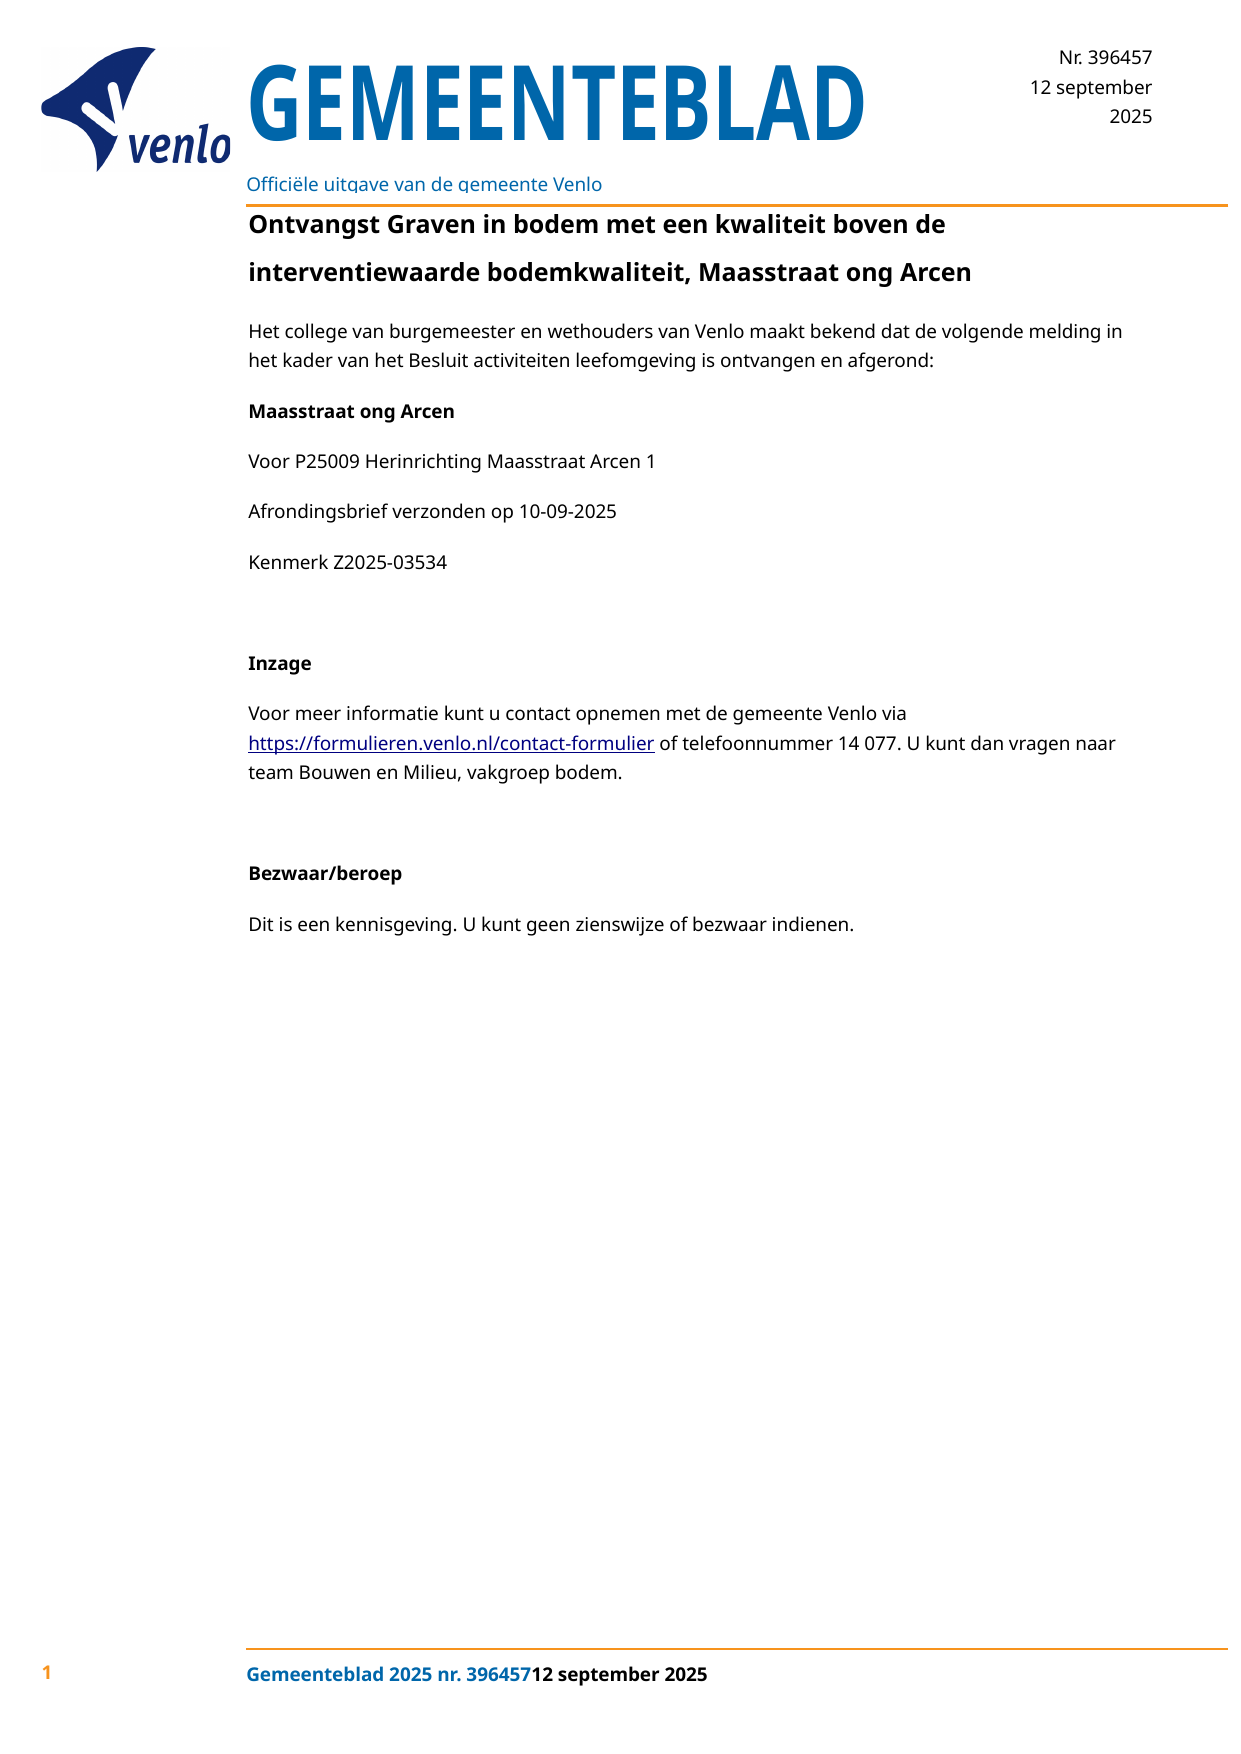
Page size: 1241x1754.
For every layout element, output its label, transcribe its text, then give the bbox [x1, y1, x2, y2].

text Maasstraat ong Arcen [248, 398, 1152, 424]
picture [41, 47, 231, 172]
text Voor P25009 Herinrichting Maasstraat Arcen 1 [248, 448, 1152, 474]
text Afrondingsbrief verzonden op 10-09-2025 [248, 499, 1152, 524]
text Inzage [248, 650, 1152, 676]
text Dit is een kennisgeving. U kunt geen zienswijze of bezwaar indienen. [248, 911, 1152, 937]
text Kenmerk Z2025-03534 [248, 549, 1152, 575]
text Voor meer informatie kunt u contact opnemen met de gemeente Venlo via https://formulieren.venlo.nl/contact-formulier of telefoonnummer 14 077. U kunt dan vragen naar team Bouwen en Milieu, vakgroep bodem. [248, 700, 1152, 785]
text Het college van burgemeester en wethouders van Venlo maakt bekend dat de volgende melding in het kader van het Besluit activiteiten leefomgeving is ontvangen en afgerond: [248, 318, 1152, 373]
text Ontvangst Graven in bodem met een kwaliteit boven de interventiewaarde bodemkwaliteit, Maasstraat ong Arcen [248, 207, 1152, 288]
text Bezwaar/beroep [248, 860, 1152, 886]
